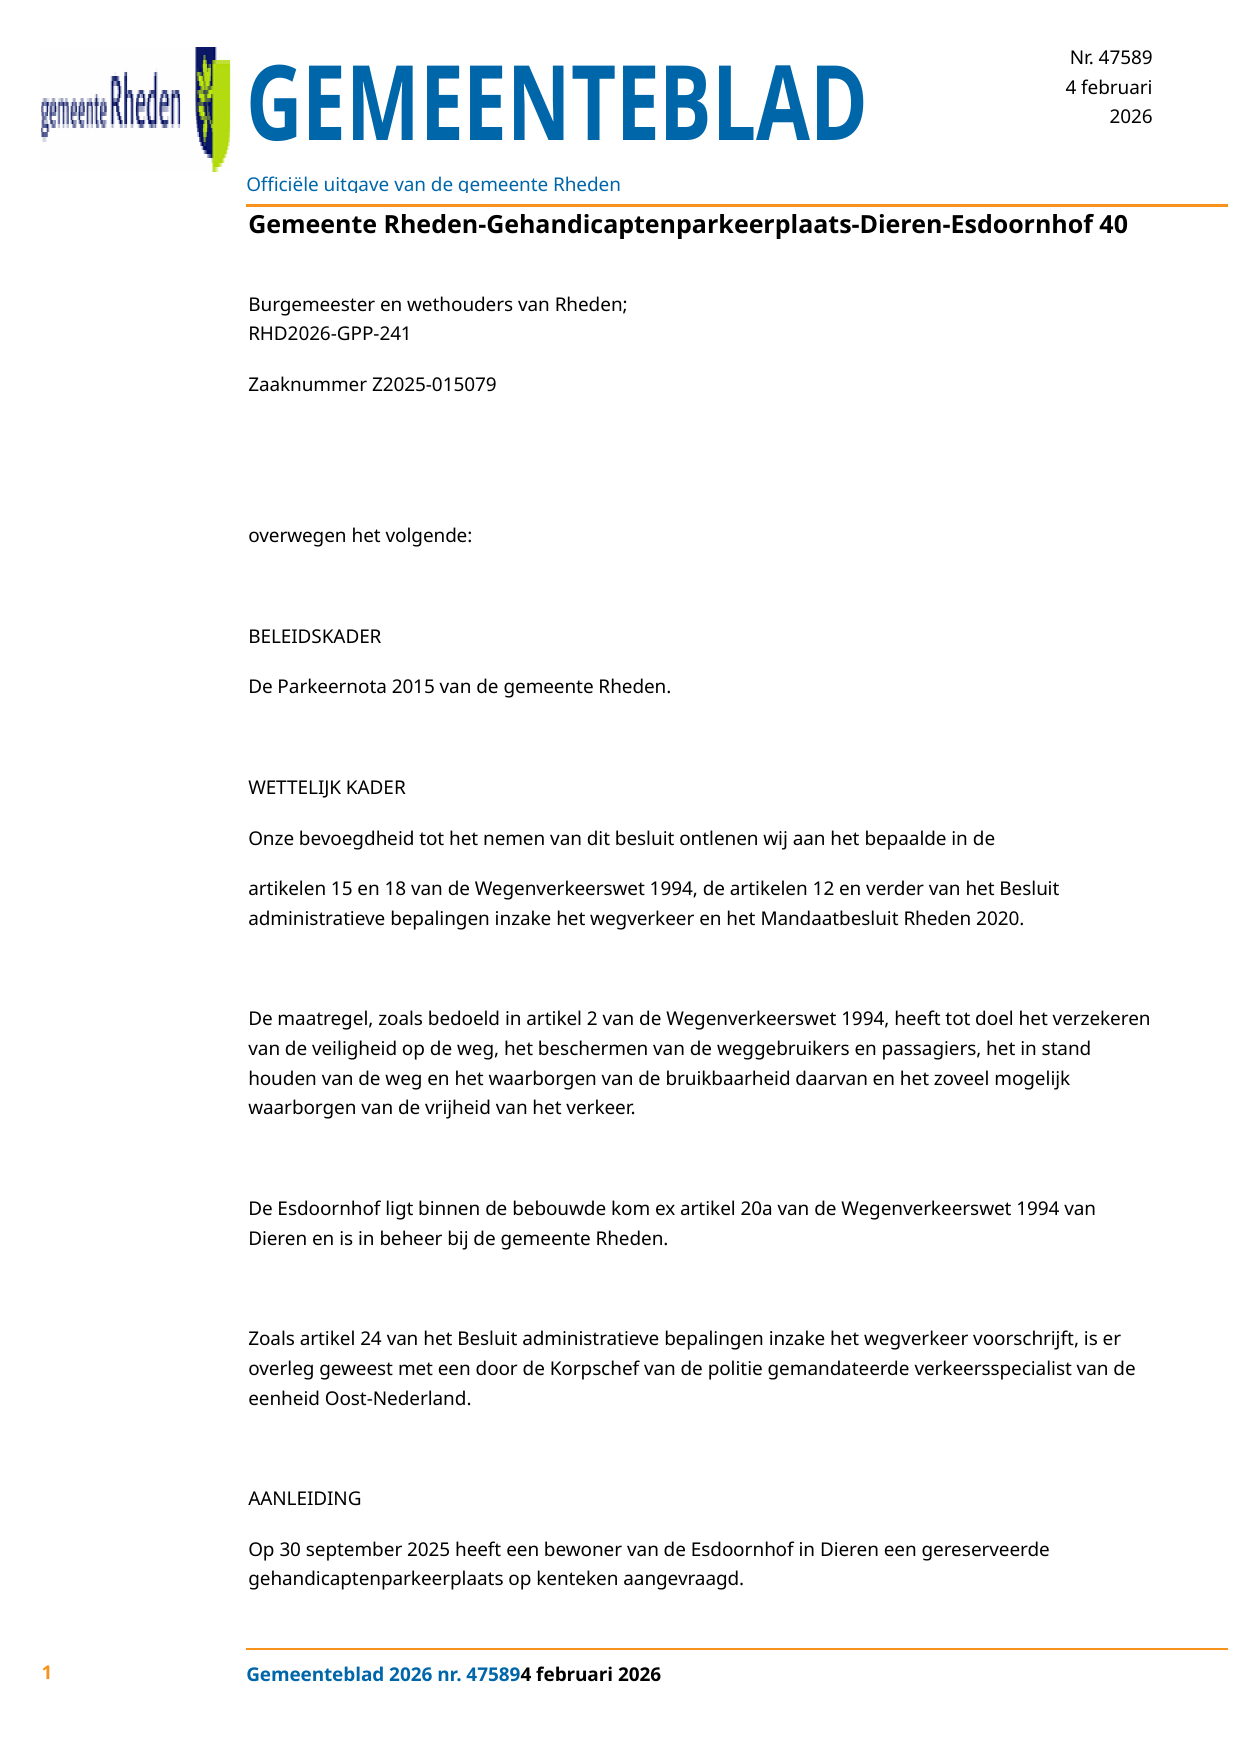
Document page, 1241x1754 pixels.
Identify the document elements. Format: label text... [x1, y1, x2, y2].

text RHD2026-GPP-241 [248, 321, 1152, 346]
text BELEIDSKADER [248, 623, 1152, 649]
text De maatregel, zoals bedoeld in artikel 2 van de Wegenverkeerswet 1994, heeft tot doel het verzekeren van de veiligheid op de weg, het beschermen van de weggebruikers en passagiers, het in stand houden van de weg en het waarborgen van de bruikbaarheid daarvan en het zoveel mogelijk waarborgen van de vrijheid van het verkeer. [248, 1006, 1152, 1120]
text overwegen het volgende: [248, 522, 1152, 548]
picture [41, 47, 231, 172]
text Zoals artikel 24 van het Besluit administratieve bepalingen inzake het wegverkeer voorschrijft, is er overleg geweest met een door de Korpschef van de politie gemandateerde verkeersspecialist van de eenheid Oost-Nederland. [248, 1326, 1152, 1411]
text De Esdoornhof ligt binnen de bebouwde kom ex artikel 20a van de Wegenverkeerswet 1994 van Dieren en is in beheer bij de gemeente Rheden. [248, 1195, 1152, 1251]
text Zaaknummer Z2025-015079 [248, 371, 1152, 397]
text Gemeente Rheden-Gehandicaptenparkeerplaats-Dieren-Esdoornhof 40 [248, 207, 1152, 241]
text WETTELIJK KADER [248, 774, 1152, 800]
text De Parkeernota 2015 van de gemeente Rheden. [248, 673, 1152, 699]
text artikelen 15 en 18 van de Wegenverkeerswet 1994, de artikelen 12 en verder van het Besluit administratieve bepalingen inzake het wegverkeer en het Mandaatbesluit Rheden 2020. [248, 875, 1152, 931]
text Burgemeester en wethouders van Rheden; [248, 291, 1152, 317]
text Op 30 september 2025 heeft een bewoner van de Esdoornhof in Dieren een gereserveerde gehandicaptenparkeerplaats op kenteken aangevraagd. [248, 1536, 1152, 1591]
text Onze bevoegdheid tot het nemen van dit besluit ontlenen wij aan het bepaalde in de [248, 825, 1152, 851]
text AANLEIDING [248, 1486, 1152, 1511]
